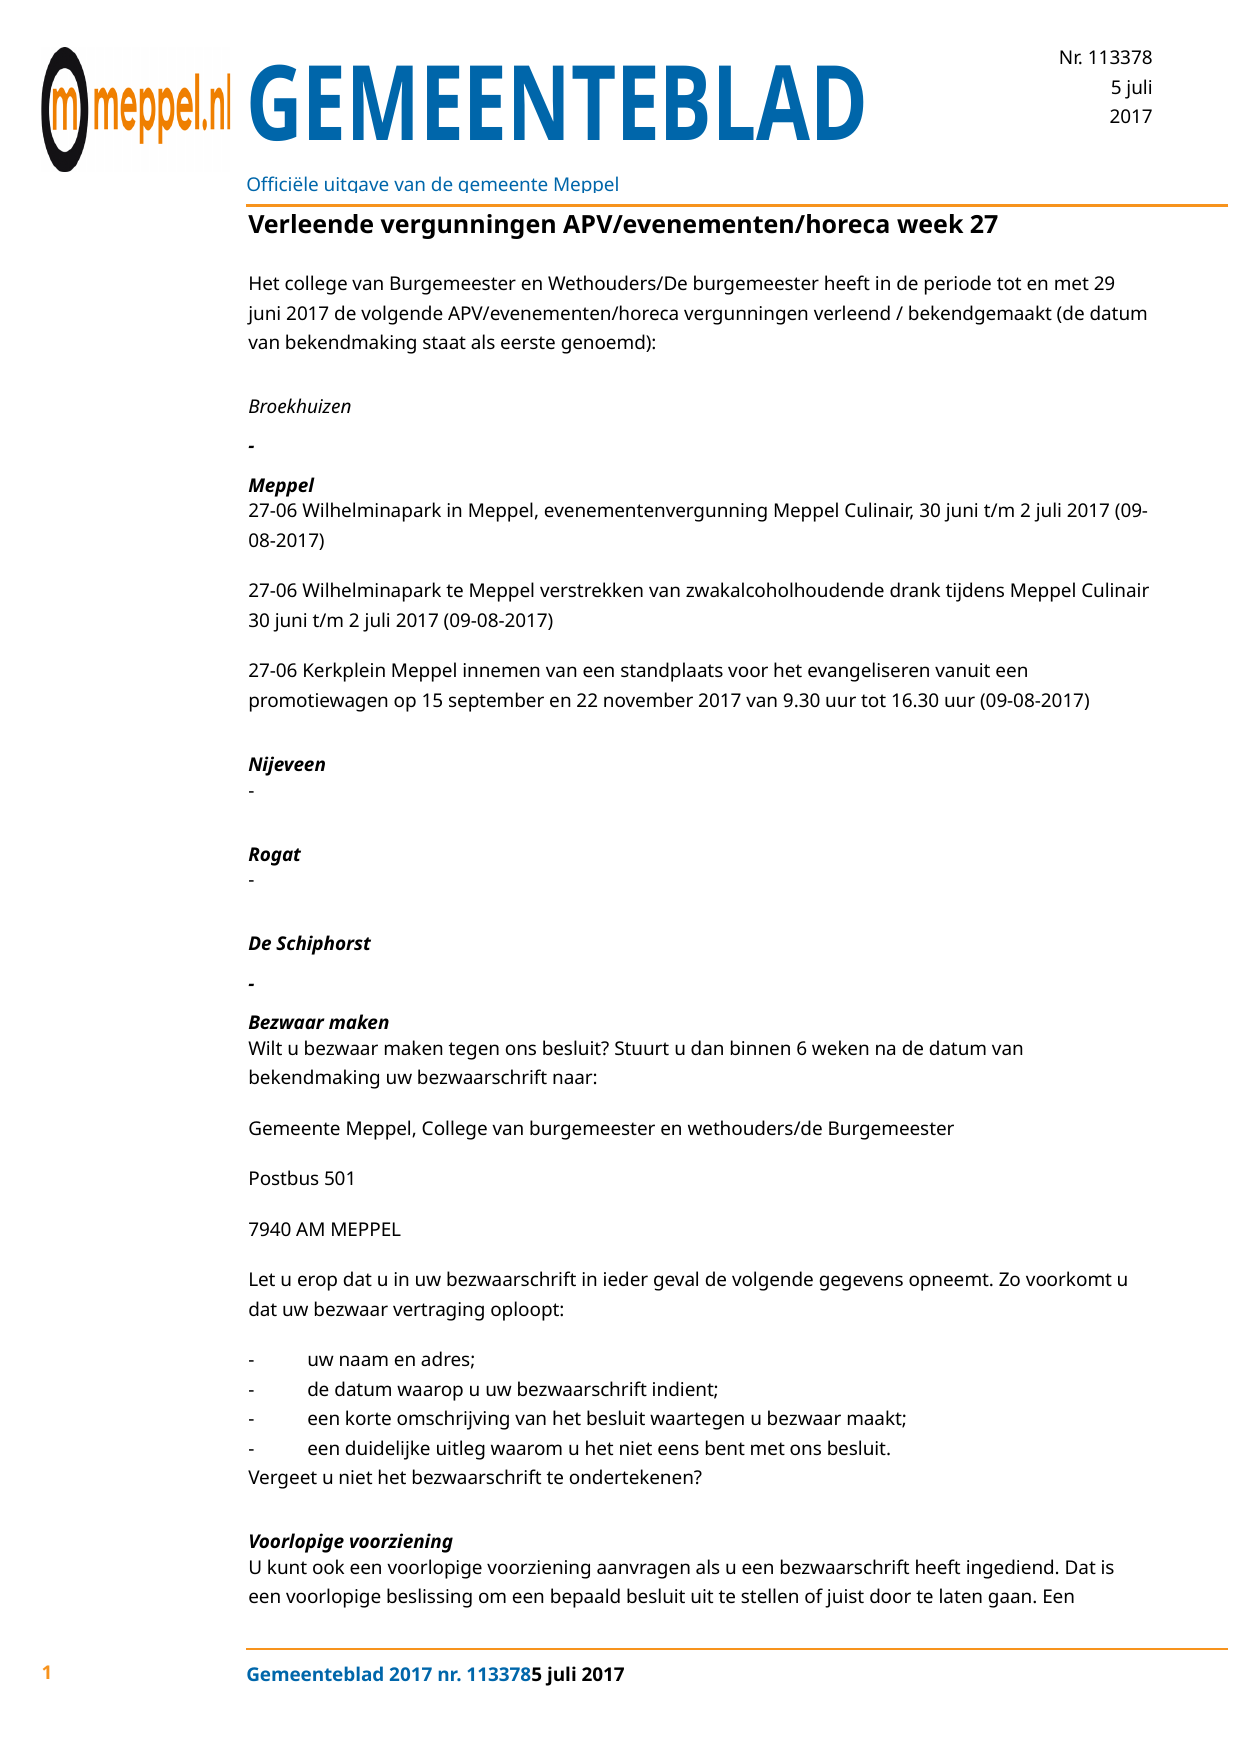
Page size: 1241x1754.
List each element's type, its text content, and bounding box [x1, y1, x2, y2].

text Wilt u bezwaar maken tegen ons besluit? Stuurt u dan binnen 6 weken na de datum van bekendmaking uw bezwaarschrift naar: [248, 1035, 1152, 1090]
text Let u erop dat u in uw bezwaarschrift in ieder geval de volgende gegevens opneemt. Zo voorkomt u dat uw bezwaar vertraging oploopt: [248, 1266, 1152, 1321]
text 27-06 Kerkplein Meppel innemen van een standplaats voor het evangeliseren vanuit een promotiewagen op 15 september en 22 november 2017 van 9.30 uur tot 16.30 uur (09-08-2017) [248, 658, 1152, 713]
list een duidelijke uitleg waarom u het niet eens bent met ons besluit. [248, 1435, 1152, 1461]
text Broekhuizen [248, 393, 1152, 419]
text Bezwaar maken [248, 1009, 1152, 1035]
text De Schiphorst [248, 931, 1152, 956]
text Meppel [248, 472, 1152, 498]
text Vergeet u niet het bezwaarschrift te ondertekenen? [248, 1464, 1152, 1490]
text 7940 AM MEPPEL [248, 1216, 1152, 1241]
text - [248, 433, 1152, 458]
list de datum waarop u uw bezwaarschrift indient; [248, 1376, 1152, 1401]
text - [248, 867, 1152, 892]
text Verleende vergunningen APV/evenementen/horeca week 27 [248, 207, 1152, 241]
text - [248, 777, 1152, 803]
picture [41, 47, 231, 172]
text Postbus 501 [248, 1165, 1152, 1191]
list uw naam en adres; [248, 1346, 1152, 1372]
text 27-06 Wilhelminapark in Meppel, evenementenvergunning Meppel Culinair, 30 juni t/m 2 juli 2017 (09-08-2017) [248, 498, 1152, 553]
text U kunt ook een voorlopige voorziening aanvragen als u een bezwaarschrift heeft ingediend. Dat is een voorlopige beslissing om een bepaald besluit uit te stellen of juist door te laten gaan. Een [248, 1554, 1152, 1609]
list een korte omschrijving van het besluit waartegen u bezwaar maakt; [248, 1405, 1152, 1431]
text Het college van Burgemeester en Wethouders/De burgemeester heeft in de periode tot en met 29 juni 2017 de volgende APV/evenementen/horeca vergunningen verleend / bekendgemaakt (de datum van bekendmaking staat als eerste genoemd): [248, 270, 1152, 355]
text Rogat [248, 841, 1152, 867]
text Nijeveen [248, 751, 1152, 777]
text 27-06 Wilhelminapark te Meppel verstrekken van zwakalcoholhoudende drank tijdens Meppel Culinair 30 juni t/m 2 juli 2017 (09-08-2017) [248, 578, 1152, 633]
text - [248, 970, 1152, 996]
text Gemeente Meppel, College van burgemeester en wethouders/de Burgemeester [248, 1115, 1152, 1141]
text Voorlopige voorziening [248, 1528, 1152, 1554]
